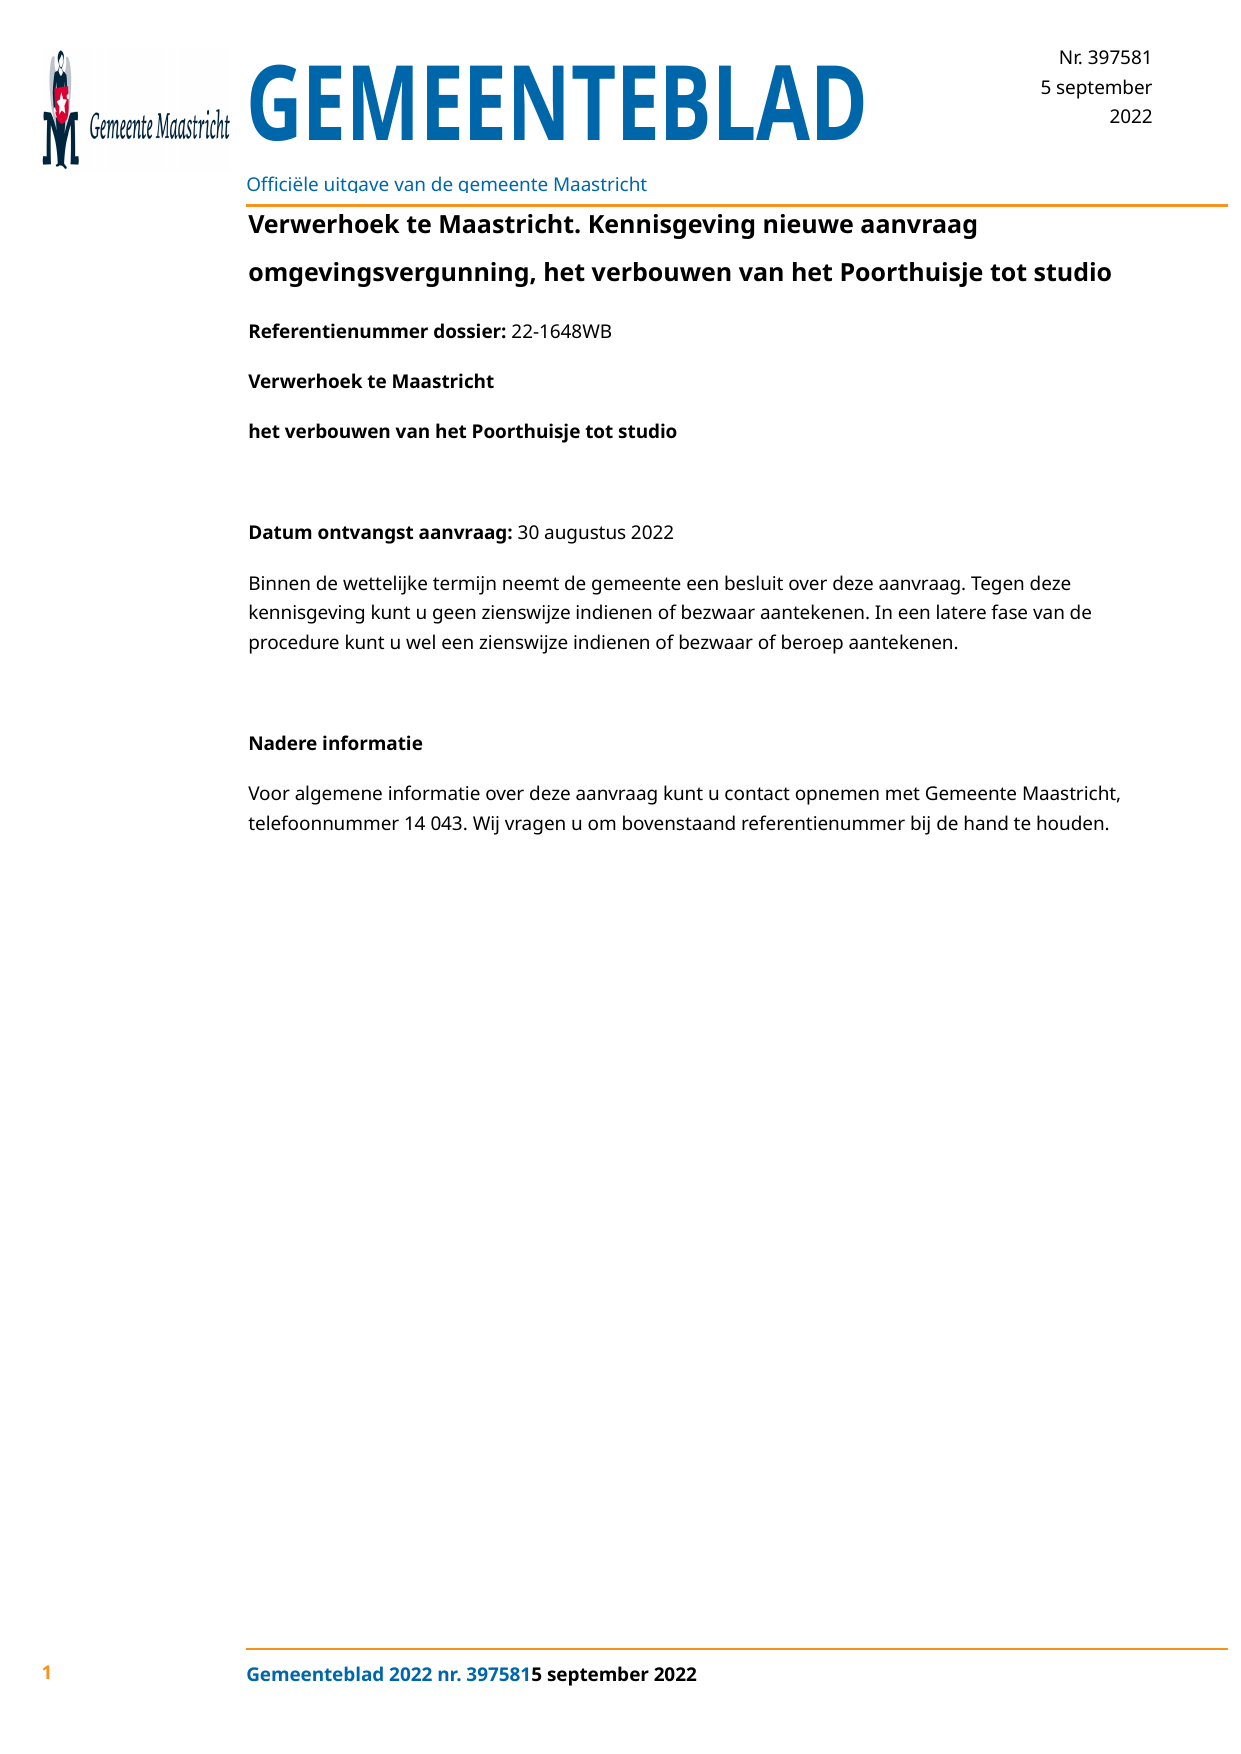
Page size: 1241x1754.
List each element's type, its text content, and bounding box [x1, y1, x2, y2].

text Nadere informatie [248, 730, 1152, 756]
text Binnen de wettelijke termijn neemt de gemeente een besluit over deze aanvraag. Tegen deze kennisgeving kunt u geen zienswijze indienen of bezwaar aantekenen. In een latere fase van de procedure kunt u wel een zienswijze indienen of bezwaar of beroep aantekenen. [248, 570, 1152, 655]
text Verwerhoek te Maastricht [248, 368, 1152, 394]
text Datum ontvangst aanvraag: 30 augustus 2022 [248, 519, 1152, 545]
text Voor algemene informatie over deze aanvraag kunt u contact opnemen met Gemeente Maastricht, telefoonnummer 14 043. Wij vragen u om bovenstaand referentienummer bij de hand te houden. [248, 780, 1152, 836]
text het verbouwen van het Poorthuisje tot studio [248, 419, 1152, 444]
text Verwerhoek te Maastricht. Kennisgeving nieuwe aanvraag omgevingsvergunning, het verbouwen van het Poorthuisje tot studio [248, 207, 1152, 288]
picture [41, 47, 231, 172]
text Referentienummer dossier: 22-1648WB [248, 318, 1152, 344]
